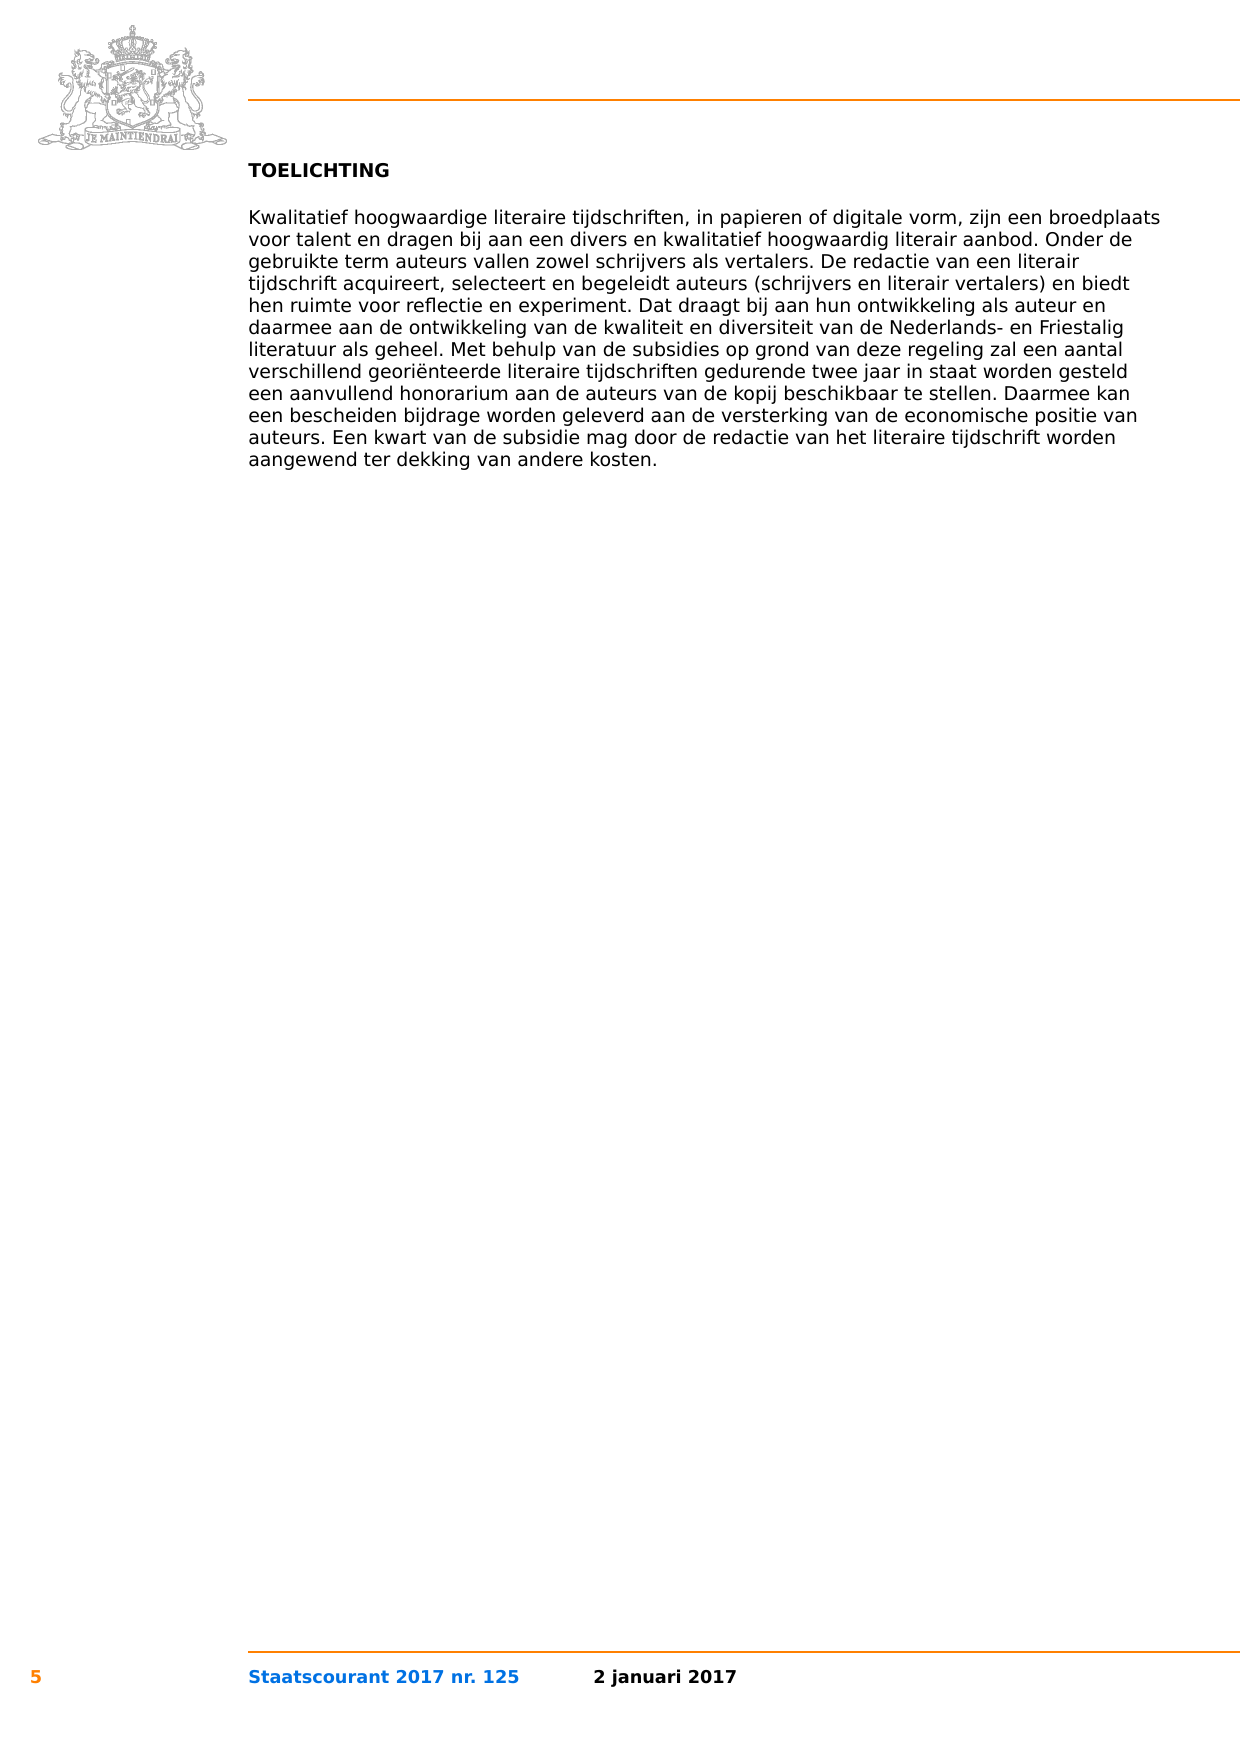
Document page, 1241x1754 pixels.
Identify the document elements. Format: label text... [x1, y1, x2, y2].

picture [38, 25, 227, 150]
text Kwalitatief hoogwaardige literaire tijdschriften, in papieren of digitale vorm, zijn een broedplaats voor talent en dragen bij aan een divers en kwalitatief hoogwaardig literair aanbod. Onder de gebruikte term auteurs vallen zowel schrijvers als vertalers. De redactie van een literair tijdschrift acquireert, selecteert en begeleidt auteurs (schrijvers en literair vertalers) en biedt hen ruimte voor reflectie en experiment. Dat draagt bij aan hun ontwikkeling als auteur en daarmee aan de ontwikkeling van de kwaliteit en diversiteit van de Nederlands- en Friestalig literatuur als geheel. Met behulp van de subsidies op grond van deze regeling zal een aantal verschillend georiënteerde literaire tijdschriften gedurende twee jaar in staat worden gesteld een aanvullend honorarium aan de auteurs van de kopij beschikbaar te stellen. Daarmee kan een bescheiden bijdrage worden geleverd aan de versterking van de economische positie van auteurs. Een kwart van de subsidie mag door de redactie van het literaire tijdschrift worden aangewend ter dekking van andere kosten. [248, 207, 1163, 471]
subtitle TOELICHTING [248, 160, 1163, 182]
